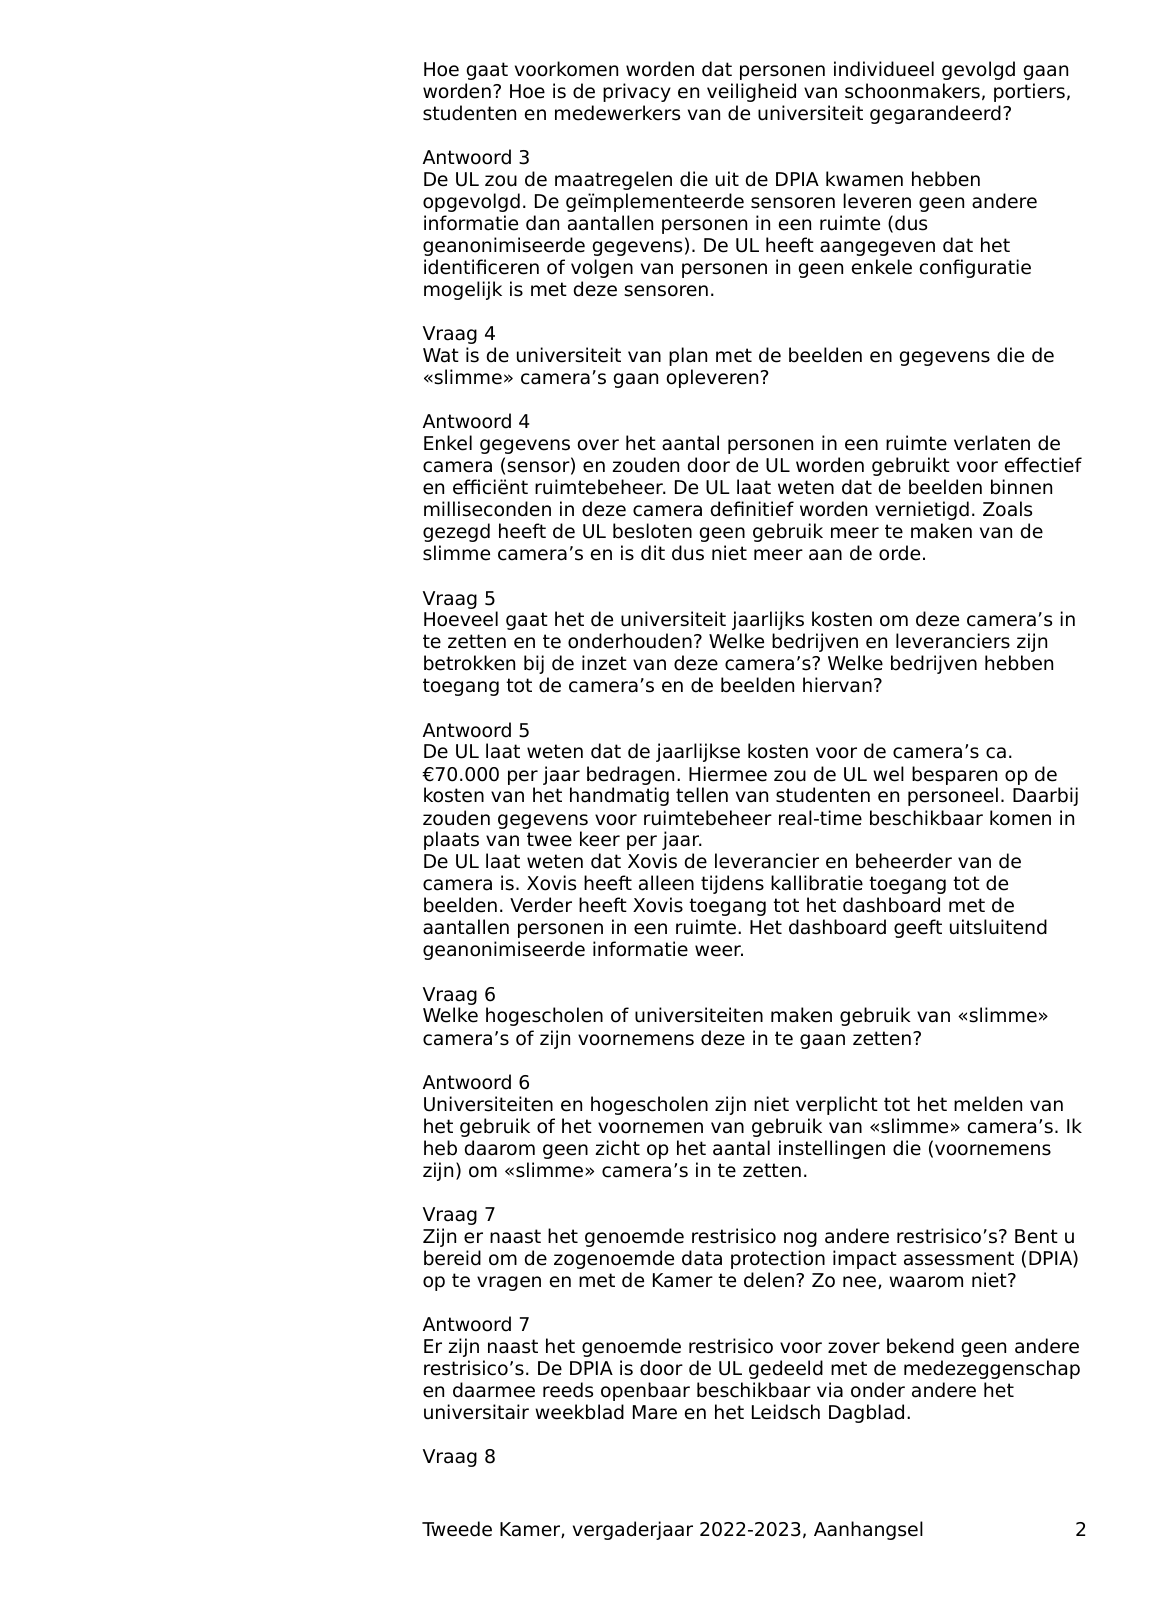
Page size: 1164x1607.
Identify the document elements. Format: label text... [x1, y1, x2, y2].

text Vraag 5 [422, 587, 1087, 609]
text Antwoord 5 [422, 719, 1087, 741]
text Wat is de universiteit van plan met de beelden en gegevens die de «slimme» camera’s gaan opleveren? [422, 345, 1087, 389]
text De UL zou de maatregelen die uit de DPIA kwamen hebben opgevolgd. De geïmplementeerde sensoren leveren geen andere informatie dan aantallen personen in een ruimte (dus geanonimiseerde gegevens). De UL heeft aangegeven dat het identificeren of volgen van personen in geen enkele configuratie mogelijk is met deze sensoren. [422, 169, 1087, 301]
text Universiteiten en hogescholen zijn niet verplicht tot het melden van het gebruik of het voornemen van gebruik van «slimme» camera’s. Ik heb daarom geen zicht op het aantal instellingen die (voornemens zijn) om «slimme» camera’s in te zetten. [422, 1093, 1087, 1181]
text Er zijn naast het genoemde restrisico voor zover bekend geen andere restrisico’s. De DPIA is door de UL gedeeld met de medezeggenschap en daarmee reeds openbaar beschikbaar via onder andere het universitair weekblad Mare en het Leidsch Dagblad. [422, 1336, 1087, 1424]
text Vraag 7 [422, 1204, 1087, 1226]
text De UL laat weten dat de jaarlijkse kosten voor de camera’s ca. €70.000 per jaar bedragen. Hiermee zou de UL wel besparen op de kosten van het handmatig tellen van studenten en personeel. Daarbij zouden gegevens voor ruimtebeheer real-time beschikbaar komen in plaats van twee keer per jaar. [422, 741, 1087, 851]
text Enkel gegevens over het aantal personen in een ruimte verlaten de camera (sensor) en zouden door de UL worden gebruikt voor effectief en efficiënt ruimtebeheer. De UL laat weten dat de beelden binnen milliseconden in deze camera definitief worden vernietigd. Zoals gezegd heeft de UL besloten geen gebruik meer te maken van de slimme camera’s en is dit dus niet meer aan de orde. [422, 433, 1087, 565]
text Vraag 6 [422, 983, 1087, 1005]
text Antwoord 7 [422, 1314, 1087, 1336]
text Hoe gaat voorkomen worden dat personen individueel gevolgd gaan worden? Hoe is de privacy en veiligheid van schoonmakers, portiers, studenten en medewerkers van de universiteit gegarandeerd? [422, 59, 1087, 125]
text Vraag 8 [422, 1446, 1087, 1468]
text Antwoord 6 [422, 1072, 1087, 1093]
text Welke hogescholen of universiteiten maken gebruik van «slimme» camera’s of zijn voornemens deze in te gaan zetten? [422, 1005, 1087, 1049]
text Antwoord 3 [422, 147, 1087, 169]
text Hoeveel gaat het de universiteit jaarlijks kosten om deze camera’s in te zetten en te onderhouden? Welke bedrijven en leveranciers zijn betrokken bij de inzet van deze camera’s? Welke bedrijven hebben toegang tot de camera’s en de beelden hiervan? [422, 609, 1087, 697]
text Vraag 4 [422, 323, 1087, 345]
text Antwoord 4 [422, 411, 1087, 433]
text Zijn er naast het genoemde restrisico nog andere restrisico’s? Bent u bereid om de zogenoemde data protection impact assessment (DPIA) op te vragen en met de Kamer te delen? Zo nee, waarom niet? [422, 1226, 1087, 1292]
text De UL laat weten dat Xovis de leverancier en beheerder van de camera is. Xovis heeft alleen tijdens kallibratie toegang tot de beelden. Verder heeft Xovis toegang tot het dashboard met de aantallen personen in een ruimte. Het dashboard geeft uitsluitend geanonimiseerde informatie weer. [422, 851, 1087, 961]
